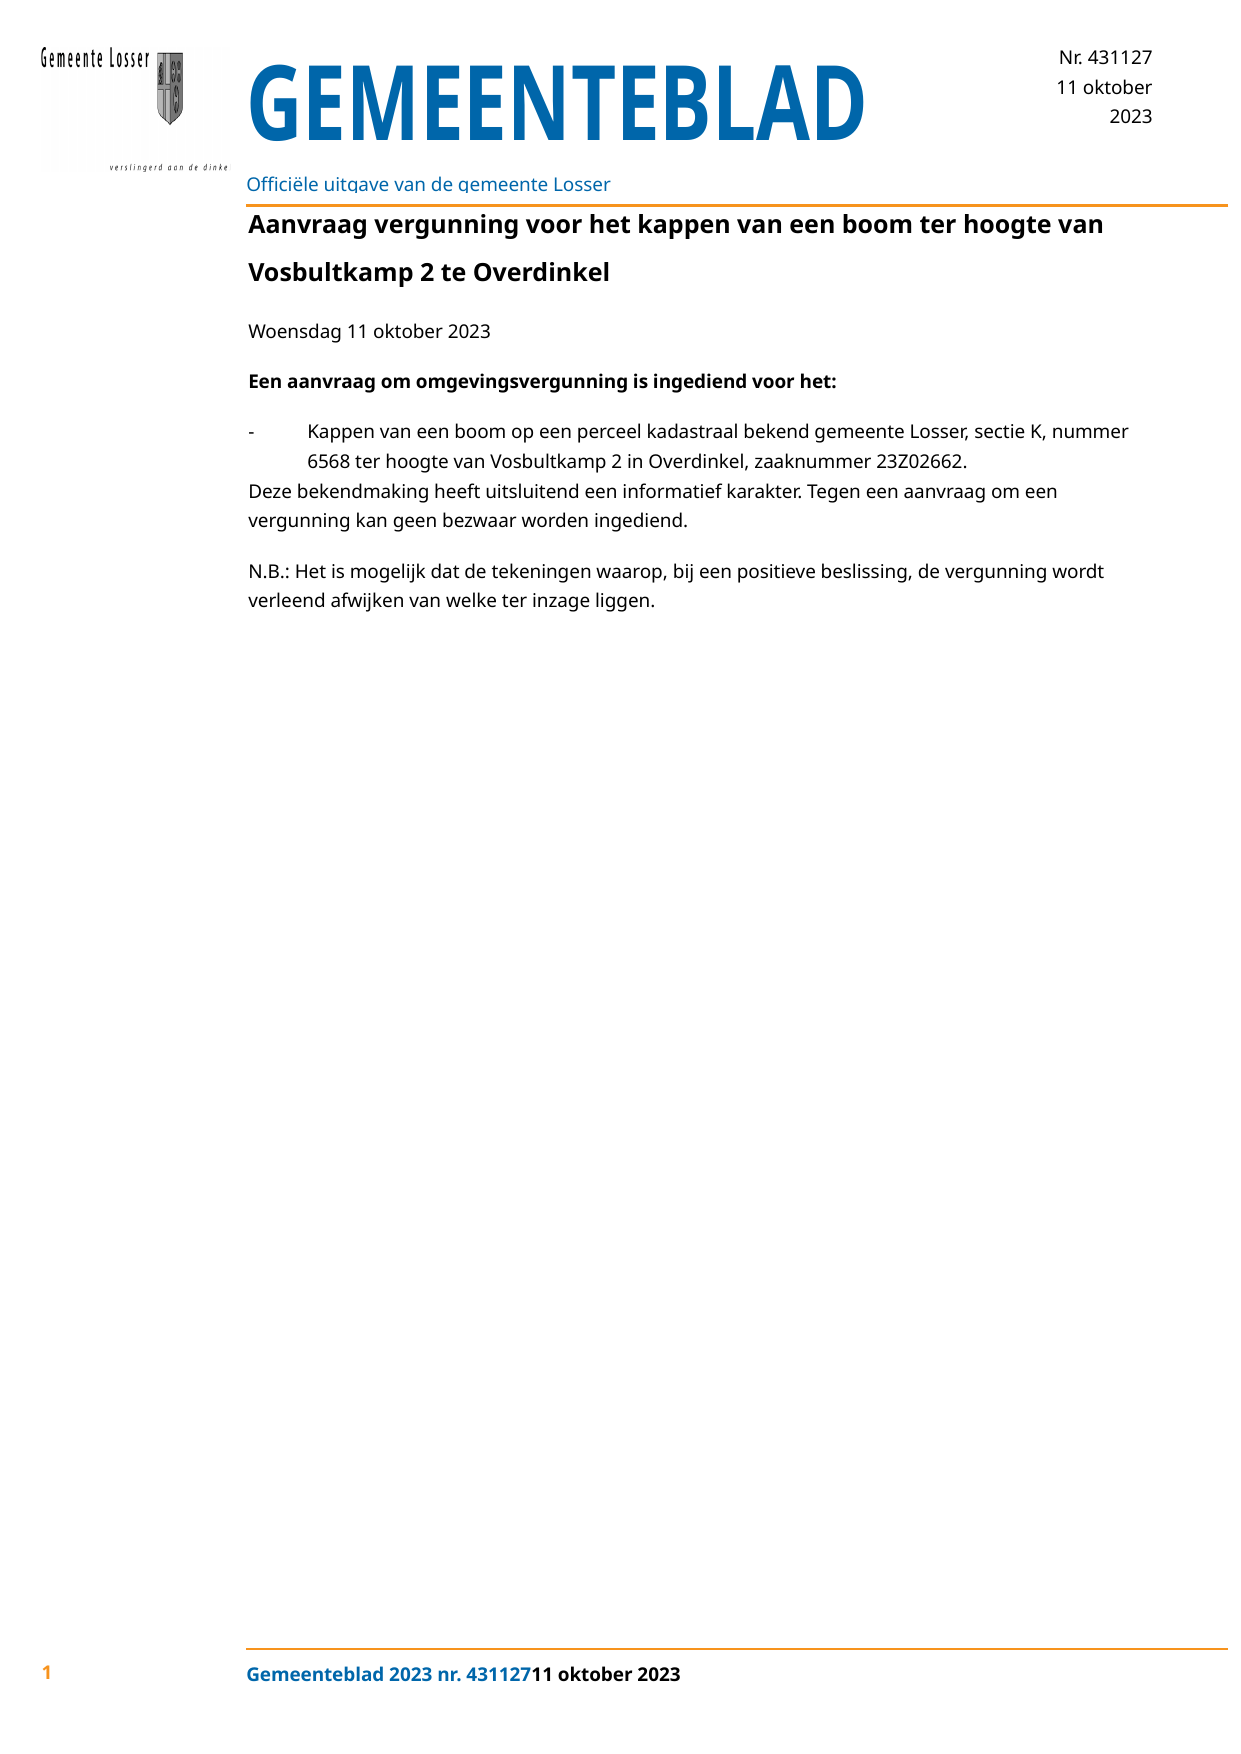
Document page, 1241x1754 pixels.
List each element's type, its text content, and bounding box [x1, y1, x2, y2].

text Deze bekendmaking heeft uitsluitend een informatief karakter. Tegen een aanvraag om een vergunning kan geen bezwaar worden ingediend. [248, 478, 1152, 533]
picture [41, 47, 231, 172]
text Woensdag 11 oktober 2023 [248, 318, 1152, 344]
list Kappen van een boom op een perceel kadastraal bekend gemeente Losser, sectie K, nummer 6568 ter hoogte van Vosbultkamp 2 in Overdinkel, zaaknummer 23Z02662. [248, 419, 1152, 474]
text Een aanvraag om omgevingsvergunning is ingediend voor het: [248, 368, 1152, 394]
text Aanvraag vergunning voor het kappen van een boom ter hoogte van Vosbultkamp 2 te Overdinkel [248, 207, 1152, 288]
text N.B.: Het is mogelijk dat de tekeningen waarop, bij een positieve beslissing, de vergunning wordt verleend afwijken van welke ter inzage liggen. [248, 558, 1152, 613]
